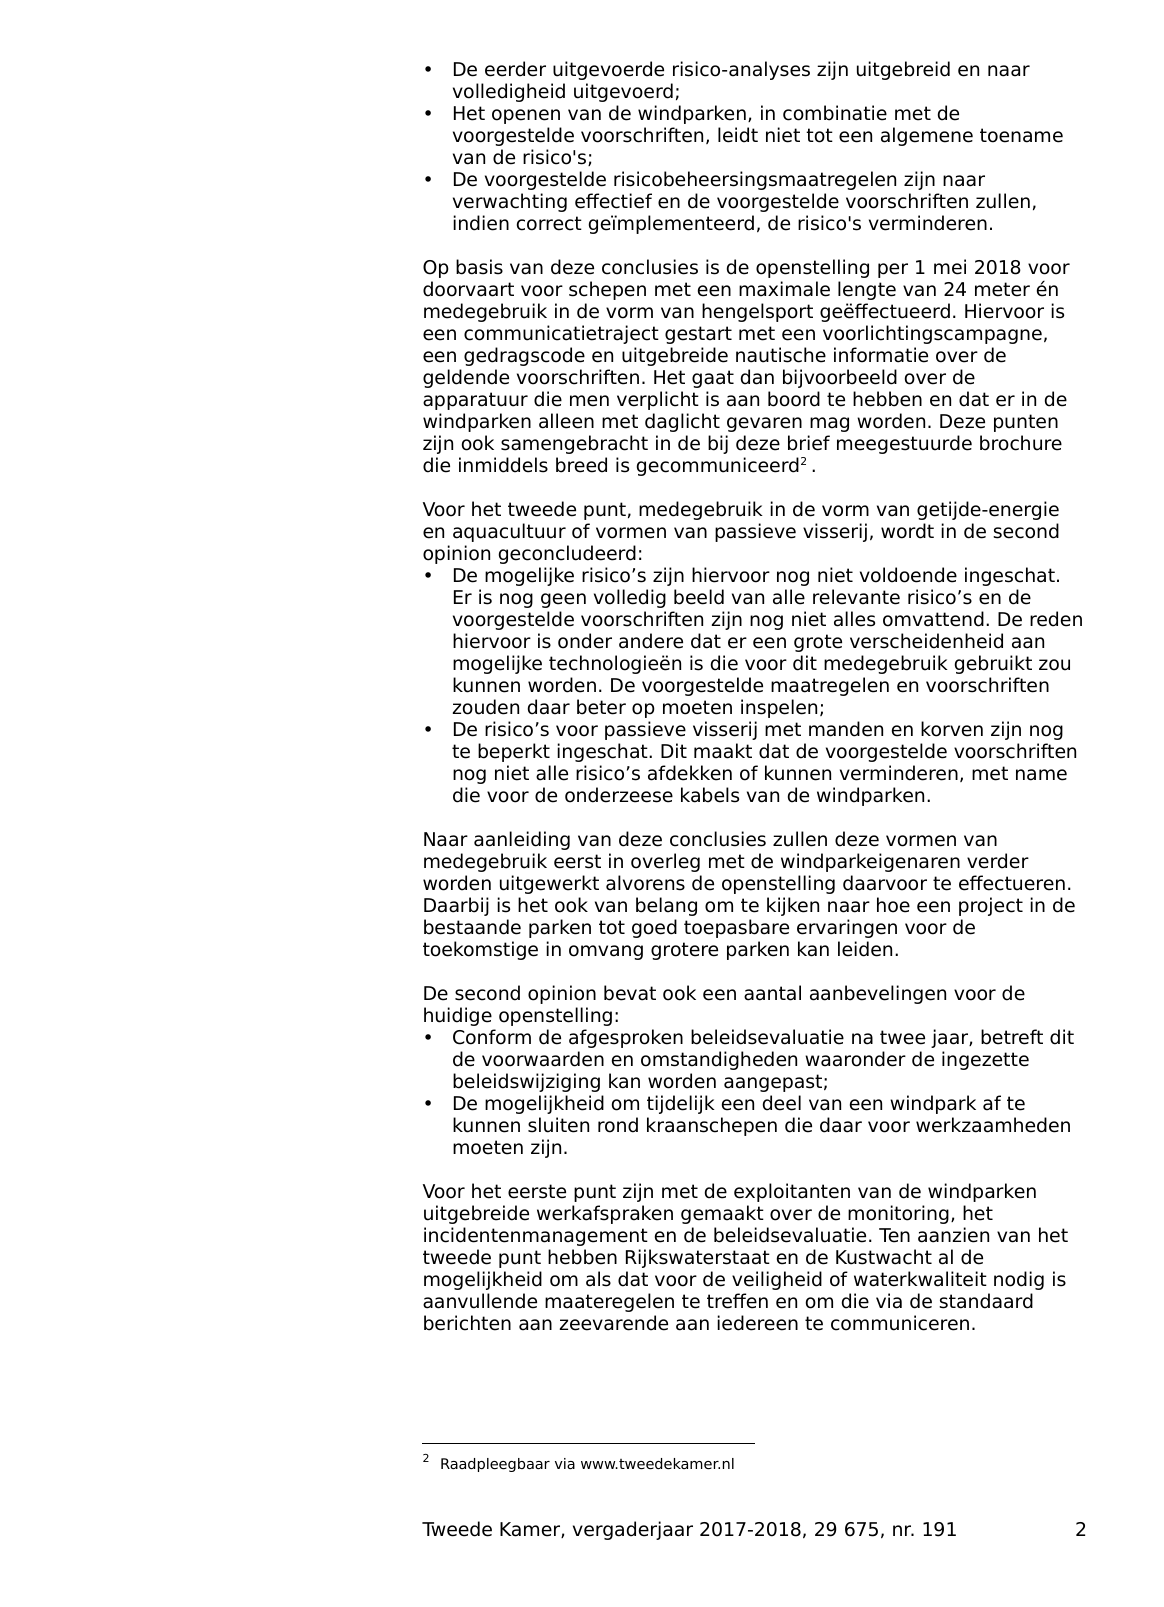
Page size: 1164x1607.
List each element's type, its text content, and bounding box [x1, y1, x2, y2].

text Op basis van deze conclusies is de openstelling per 1 mei 2018 voor doorvaart voor schepen met een maximale lengte van 24 meter én medegebruik in de vorm van hengelsport geëffectueerd. Hiervoor is een communicatietraject gestart met een voorlichtingscampagne, een gedragscode en uitgebreide nautische informatie over de geldende voorschriften. Het gaat dan bijvoorbeeld over de apparatuur die men verplicht is aan boord te hebben en dat er in de windparken alleen met daglicht gevaren mag worden. Deze punten zijn ook samengebracht in de bij deze brief meegestuurde brochure die inmiddels breed is gecommuniceerd. [422, 257, 1087, 477]
text Raadpleegbaar via www.tweedekamer.nl [422, 1452, 1087, 1474]
text • De eerder uitgevoerde risico-analyses zijn uitgebreid en naar volledigheid uitgevoerd; [422, 59, 1087, 103]
text • De mogelijkheid om tijdelijk een deel van een windpark af te kunnen sluiten rond kraanschepen die daar voor werkzaamheden moeten zijn. [422, 1093, 1087, 1159]
text De second opinion bevat ook een aantal aanbevelingen voor de huidige openstelling: [422, 983, 1087, 1027]
text • Het openen van de windparken, in combinatie met de voorgestelde voorschriften, leidt niet tot een algemene toename van de risico's; [422, 103, 1087, 169]
text Voor het tweede punt, medegebruik in de vorm van getijde-energie en aquacultuur of vormen van passieve visserij, wordt in de second opinion geconcludeerd: [422, 499, 1087, 565]
text • Conform de afgesproken beleidsevaluatie na twee jaar, betreft dit de voorwaarden en omstandigheden waaronder de ingezette beleidswijziging kan worden aangepast; [422, 1027, 1087, 1093]
text Naar aanleiding van deze conclusies zullen deze vormen van medegebruik eerst in overleg met de windparkeigenaren verder worden uitgewerkt alvorens de openstelling daarvoor te effectueren. Daarbij is het ook van belang om te kijken naar hoe een project in de bestaande parken tot goed toepasbare ervaringen voor de toekomstige in omvang grotere parken kan leiden. [422, 829, 1087, 961]
text • De mogelijke risico’s zijn hiervoor nog niet voldoende ingeschat. Er is nog geen volledig beeld van alle relevante risico’s en de voorgestelde voorschriften zijn nog niet alles omvattend. De reden hiervoor is onder andere dat er een grote verscheidenheid aan mogelijke technologieën is die voor dit medegebruik gebruikt zou kunnen worden. De voorgestelde maatregelen en voorschriften zouden daar beter op moeten inspelen; [422, 565, 1087, 719]
text • De voorgestelde risicobeheersingsmaatregelen zijn naar verwachting effectief en de voorgestelde voorschriften zullen, indien correct geïmplementeerd, de risico's verminderen. [422, 169, 1087, 235]
text Voor het eerste punt zijn met de exploitanten van de windparken uitgebreide werkafspraken gemaakt over de monitoring, het incidentenmanagement en de beleidsevaluatie. Ten aanzien van het tweede punt hebben Rijkswaterstaat en de Kustwacht al de mogelijkheid om als dat voor de veiligheid of waterkwaliteit nodig is aanvullende maateregelen te treffen en om die via de standaard berichten aan zeevarende aan iedereen te communiceren. [422, 1181, 1087, 1335]
text • De risico’s voor passieve visserij met manden en korven zijn nog te beperkt ingeschat. Dit maakt dat de voorgestelde voorschriften nog niet alle risico’s afdekken of kunnen verminderen, met name die voor de onderzeese kabels van de windparken. [422, 719, 1087, 807]
